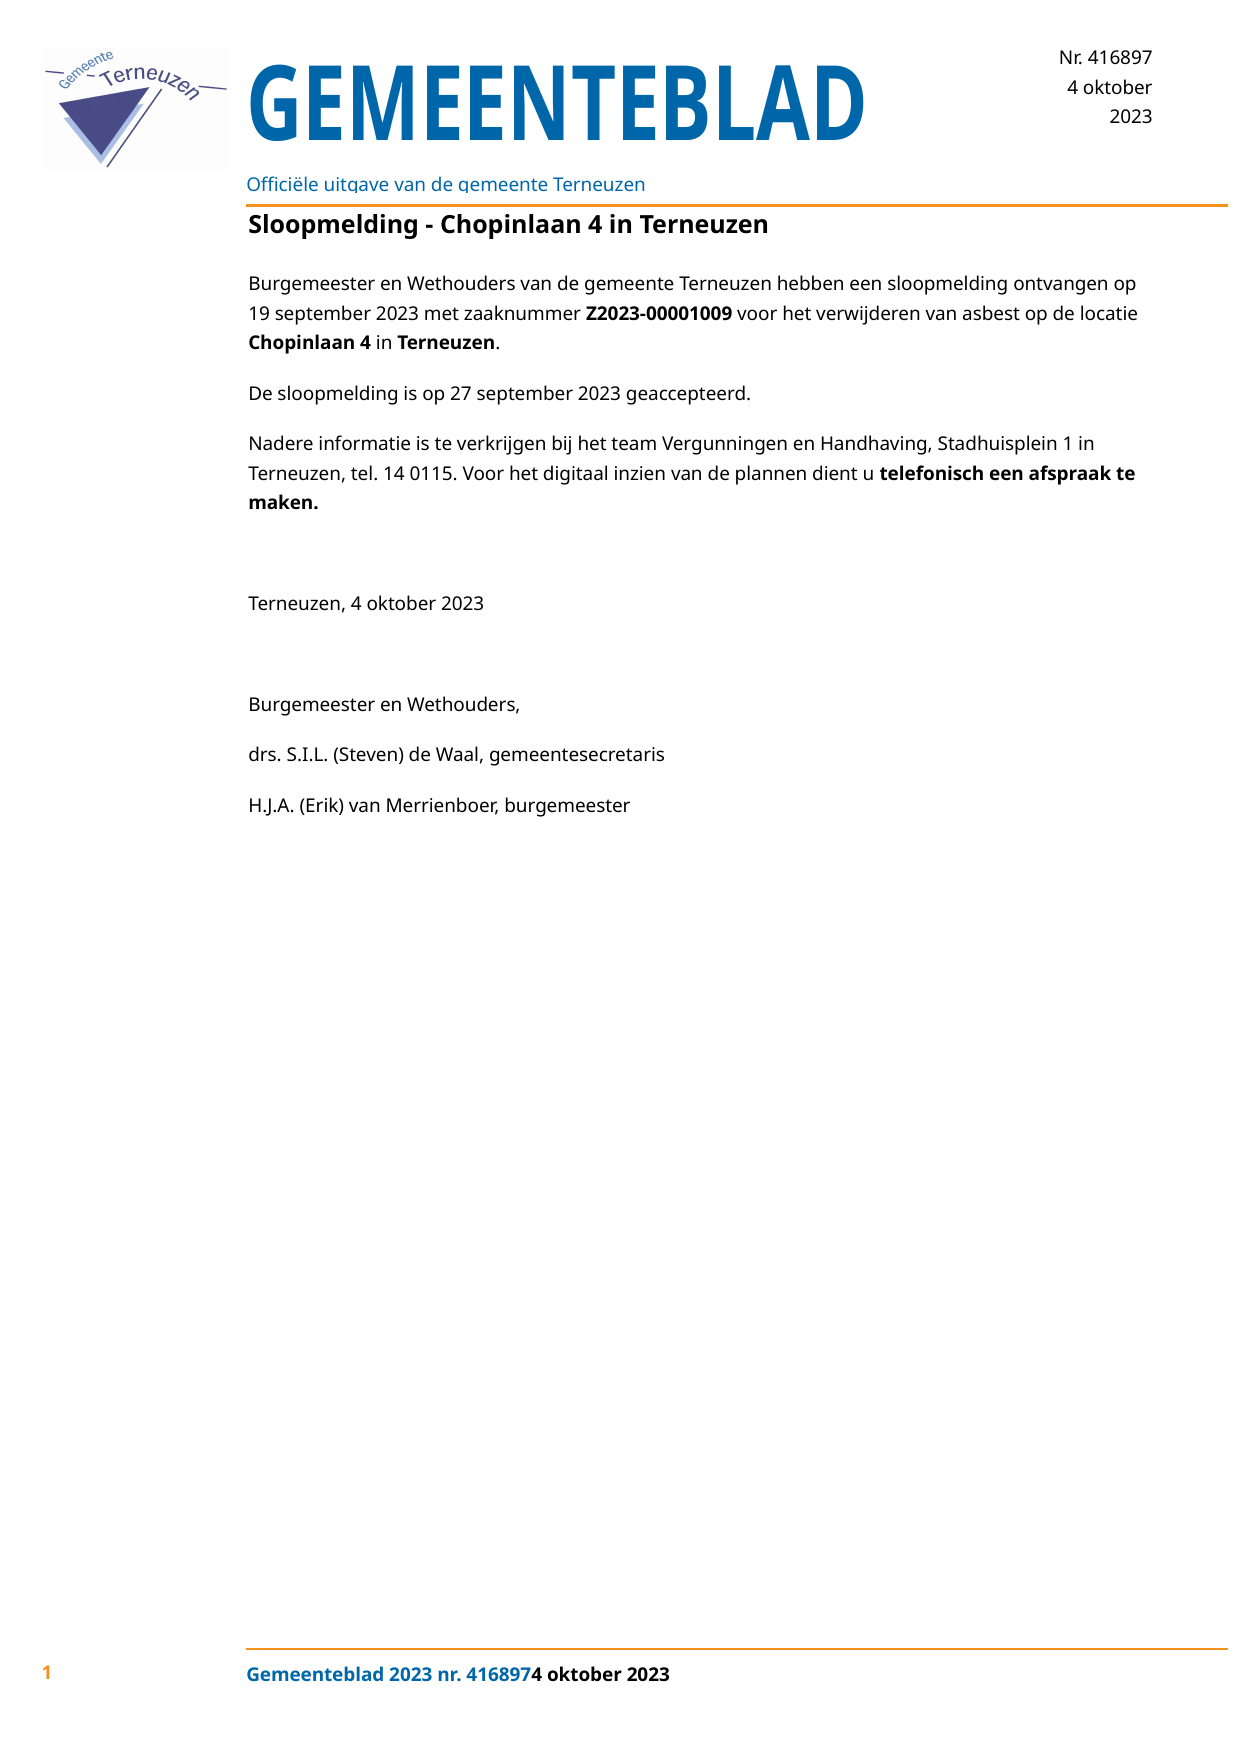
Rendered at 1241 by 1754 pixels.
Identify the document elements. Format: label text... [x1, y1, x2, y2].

text H.J.A. (Erik) van Merrienboer, burgemeester [248, 792, 1152, 818]
picture [41, 47, 231, 172]
text drs. S.I.L. (Steven) de Waal, gemeentesecretaris [248, 742, 1152, 767]
text Terneuzen, 4 oktober 2023 [248, 590, 1152, 616]
text Nadere informatie is te verkrijgen bij het team Vergunningen en Handhaving, Stadhuisplein 1 in Terneuzen, tel. 14 0115. Voor het digitaal inzien van de plannen dient u telefonisch een afspraak te maken. [248, 430, 1152, 515]
text Burgemeester en Wethouders, [248, 691, 1152, 717]
text Sloopmelding - Chopinlaan 4 in Terneuzen [248, 207, 1152, 241]
text Burgemeester en Wethouders van de gemeente Terneuzen hebben een sloopmelding ontvangen op 19 september 2023 met zaaknummer Z2023-00001009 voor het verwijderen van asbest op de locatie Chopinlaan 4 in Terneuzen. [248, 270, 1152, 355]
text De sloopmelding is op 27 september 2023 geaccepteerd. [248, 380, 1152, 406]
